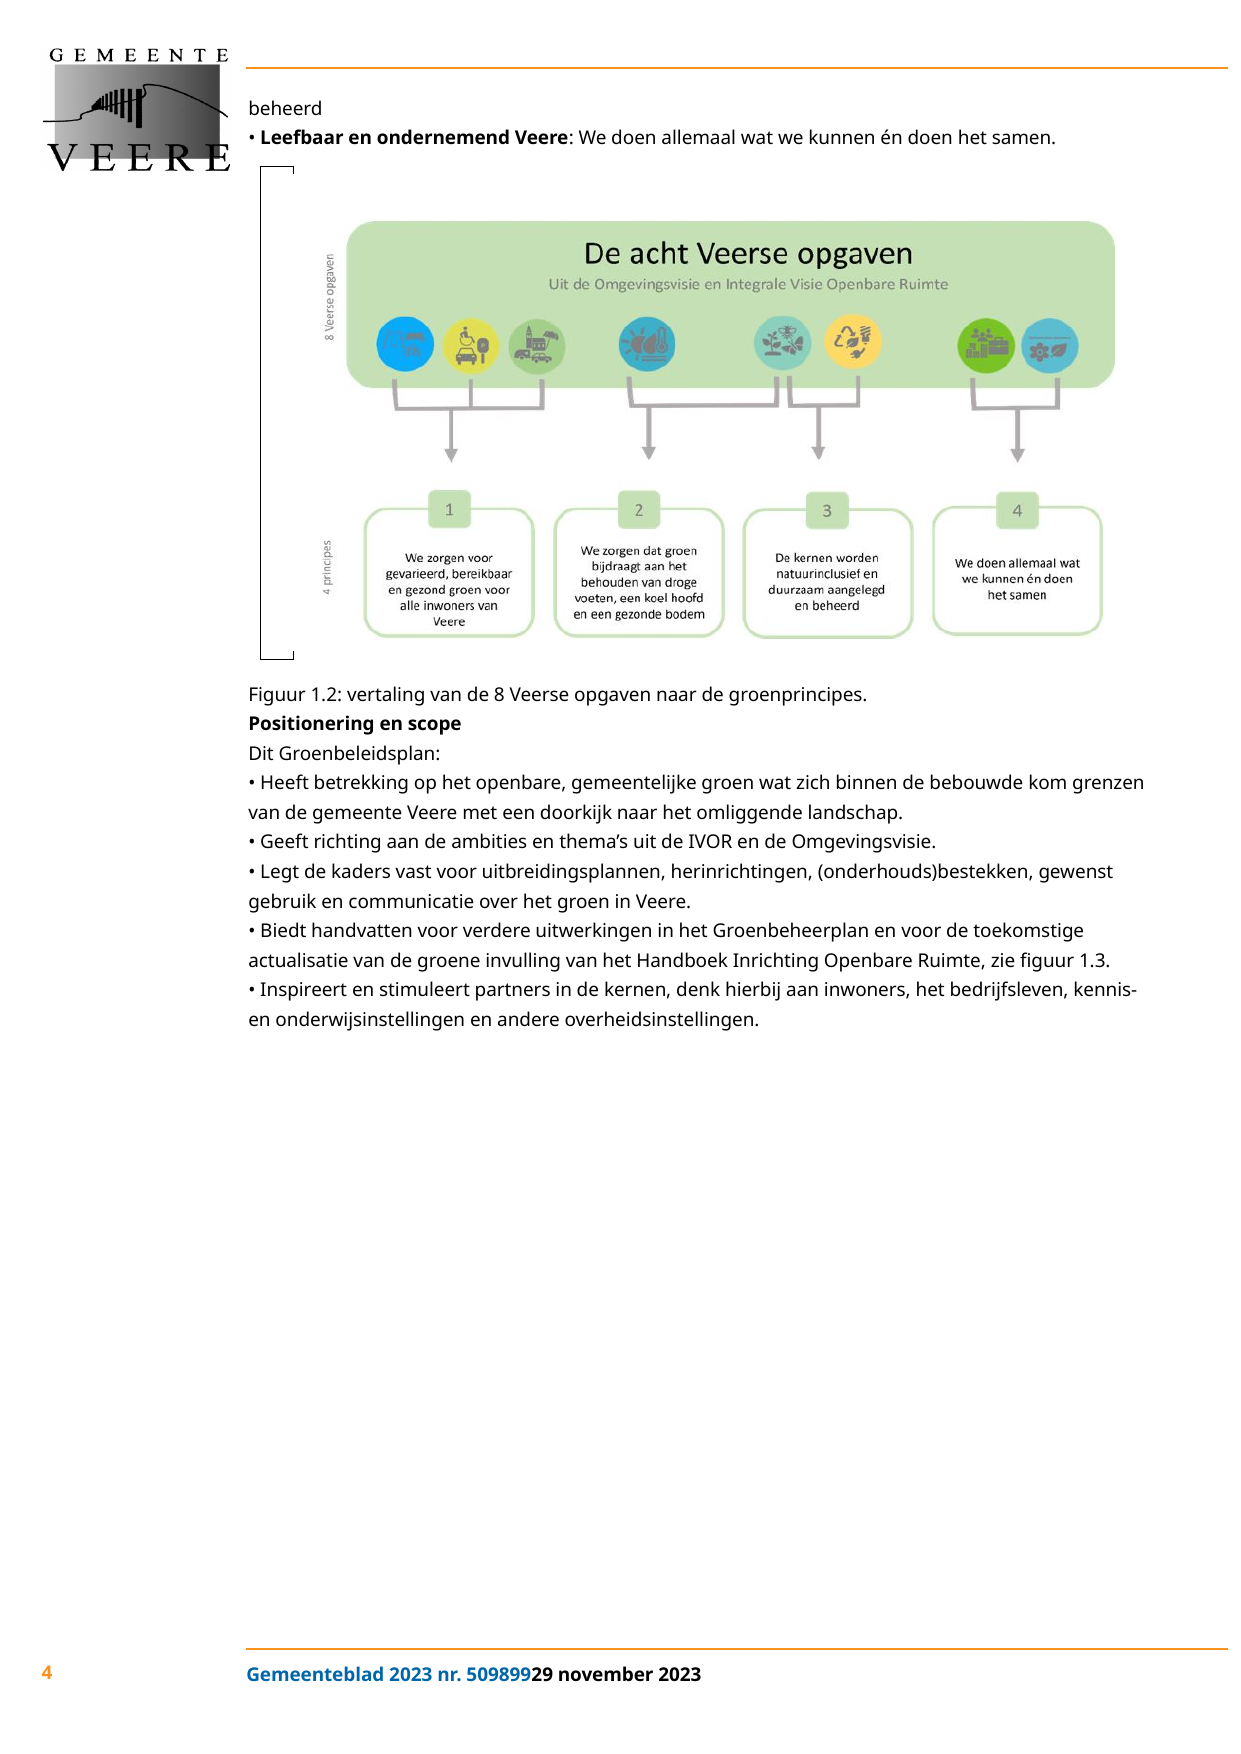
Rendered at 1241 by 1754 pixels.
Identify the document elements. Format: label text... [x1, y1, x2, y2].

text • Geeft richting aan de ambities en thema’s uit de IVOR en de Omgevingsvisie. [248, 829, 1152, 854]
text beheerd [248, 95, 1152, 121]
text • Inspireert en stimuleert partners in de kernen, denk hierbij aan inwoners, het bedrijfsleven, kennis- en onderwijsinstellingen en andere overheidsinstellingen. [248, 977, 1152, 1032]
picture [41, 47, 231, 172]
text Figuur 1.2: vertaling van de 8 Veerse opgaven naar de groenprincipes. [248, 681, 1152, 706]
text Positionering en scope [248, 710, 1152, 736]
text • Legt de kaders vast voor uitbreidingsplannen, herinrichtingen, (onderhouds)bestekken, gewenst gebruik en communicatie over het groen in Veere. [248, 858, 1152, 913]
text • Leefbaar en ondernemend Veere: We doen allemaal wat we kunnen én doen het samen. [248, 124, 1152, 150]
picture [268, 174, 1173, 651]
text Dit Groenbeleidsplan: [248, 740, 1152, 766]
text • Biedt handvatten voor verdere uitwerkingen in het Groenbeheerplan en voor de toekomstige actualisatie van de groene invulling van het Handboek Inrichting Openbare Ruimte, zie figuur 1.3. [248, 917, 1152, 973]
text • Heeft betrekking op het openbare, gemeentelijke groen wat zich binnen de bebouwde kom grenzen van de gemeente Veere met een doorkijk naar het omliggende landschap. [248, 769, 1152, 825]
